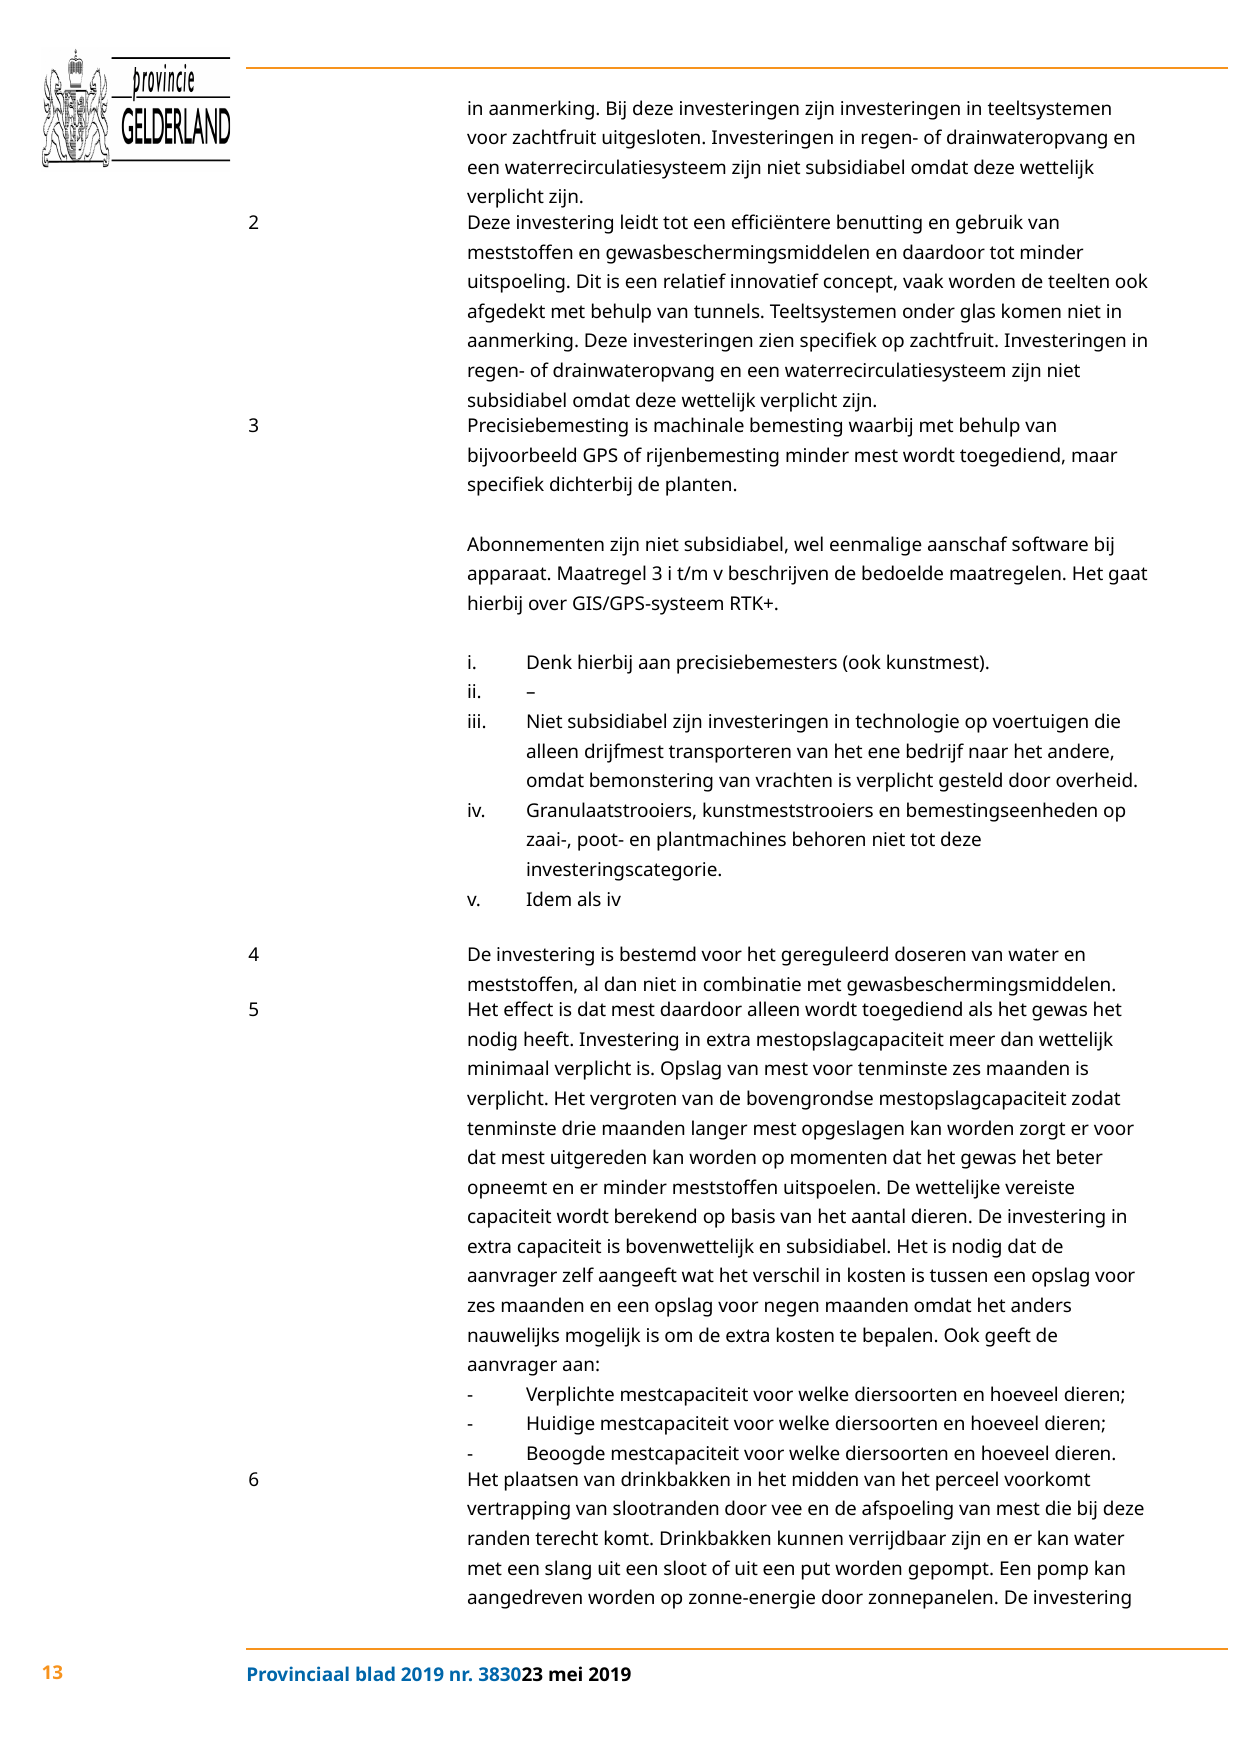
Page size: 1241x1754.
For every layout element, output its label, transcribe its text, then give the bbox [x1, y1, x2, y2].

table_cell Het effect is dat mest daardoor alleen wordt toegediend als het gewas het nodig heeft. Investering in extra mestopslagcapaciteit meer dan wettelijk minimaal verplicht is. Opslag van mest voor tenminste zes maanden is verplicht. Het vergroten van de bovengrondse mestopslagcapaciteit zodat tenminste drie maanden langer mest opgeslagen kan worden zorgt er voor dat mest uitgereden kan worden op momenten dat het gewas het beter opneemt en er minder meststoffen uitspoelen. De wettelijke vereiste capaciteit wordt berekend op basis van het aantal dieren. De investering in extra capaciteit is bovenwettelijk en subsidiabel. Het is nodig dat de aanvrager zelf aangeeft wat het verschil in kosten is tussen een opslag voor zes maanden en een opslag voor negen maanden omdat het anders nauwelijks mogelijk is om de extra kosten te bepalen. Ook geeft de aanvrager aan: Verplichte mestcapaciteit voor welke diersoorten en hoeveel dieren; Huidige mestcapaciteit voor welke diersoorten en hoeveel dieren; Beoogde mestcapaciteit voor welke diersoorten en hoeveel dieren. [467, 996, 1152, 1466]
picture [41, 47, 231, 172]
table_cell 6 [248, 1466, 467, 1610]
table_cell Precisiebemesting is machinale bemesting waarbij met behulp van bijvoorbeeld GPS of rijenbemesting minder mest wordt toegediend, maar specifiek dichterbij de planten. Abonnementen zijn niet subsidiabel, wel eenmalige aanschaf software bij apparaat. Maatregel 3 i t/m v beschrijven de bedoelde maatregelen. Het gaat hierbij over GIS/GPS-systeem RTK+. Denk hierbij aan precisiebemesters (ook kunstmest). – Niet subsidiabel zijn investeringen in technologie op voertuigen die alleen drijfmest transporteren van het ene bedrijf naar het andere, omdat bemonstering van vrachten is verplicht gesteld door overheid. Granulaatstrooiers, kunstmeststrooiers en bemestingseenheden op zaai-, poot- en plantmachines behoren niet tot deze investeringscategorie. Idem als iv [467, 413, 1152, 941]
table_cell De investering is bestemd voor het gereguleerd doseren van water en meststoffen, al dan niet in combinatie met gewasbeschermingsmiddelen. [467, 941, 1152, 996]
table_cell Het plaatsen van drinkbakken in het midden van het perceel voorkomt vertrapping van slootranden door vee en de afspoeling van mest die bij deze randen terecht komt. Drinkbakken kunnen verrijdbaar zijn en er kan water met een slang uit een sloot of uit een put worden gepompt. Een pomp kan aangedreven worden op zonne-energie door zonnepanelen. De investering [467, 1466, 1152, 1610]
table_cell 2 [248, 209, 467, 412]
table_cell Deze investering leidt tot een efficiëntere benutting en gebruik van meststoffen en gewasbeschermingsmiddelen en daardoor tot minder uitspoeling. Dit is een relatief innovatief concept, vaak worden de teelten ook afgedekt met behulp van tunnels. Teeltsystemen onder glas komen niet in aanmerking. Deze investeringen zien specifiek op zachtfruit. Investeringen in regen- of drainwateropvang en een waterrecirculatiesysteem zijn niet subsidiabel omdat deze wettelijk verplicht zijn. [467, 209, 1152, 412]
table_cell 3 [248, 413, 467, 941]
table_cell 4 [248, 941, 467, 996]
table_header in aanmerking. Bij deze investeringen zijn investeringen in teeltsystemen voor zachtfruit uitgesloten. Investeringen in regen- of drainwateropvang en een waterrecirculatiesysteem zijn niet subsidiabel omdat deze wettelijk verplicht zijn. [467, 95, 1152, 209]
table_header [248, 95, 467, 209]
table_cell 5 [248, 996, 467, 1466]
